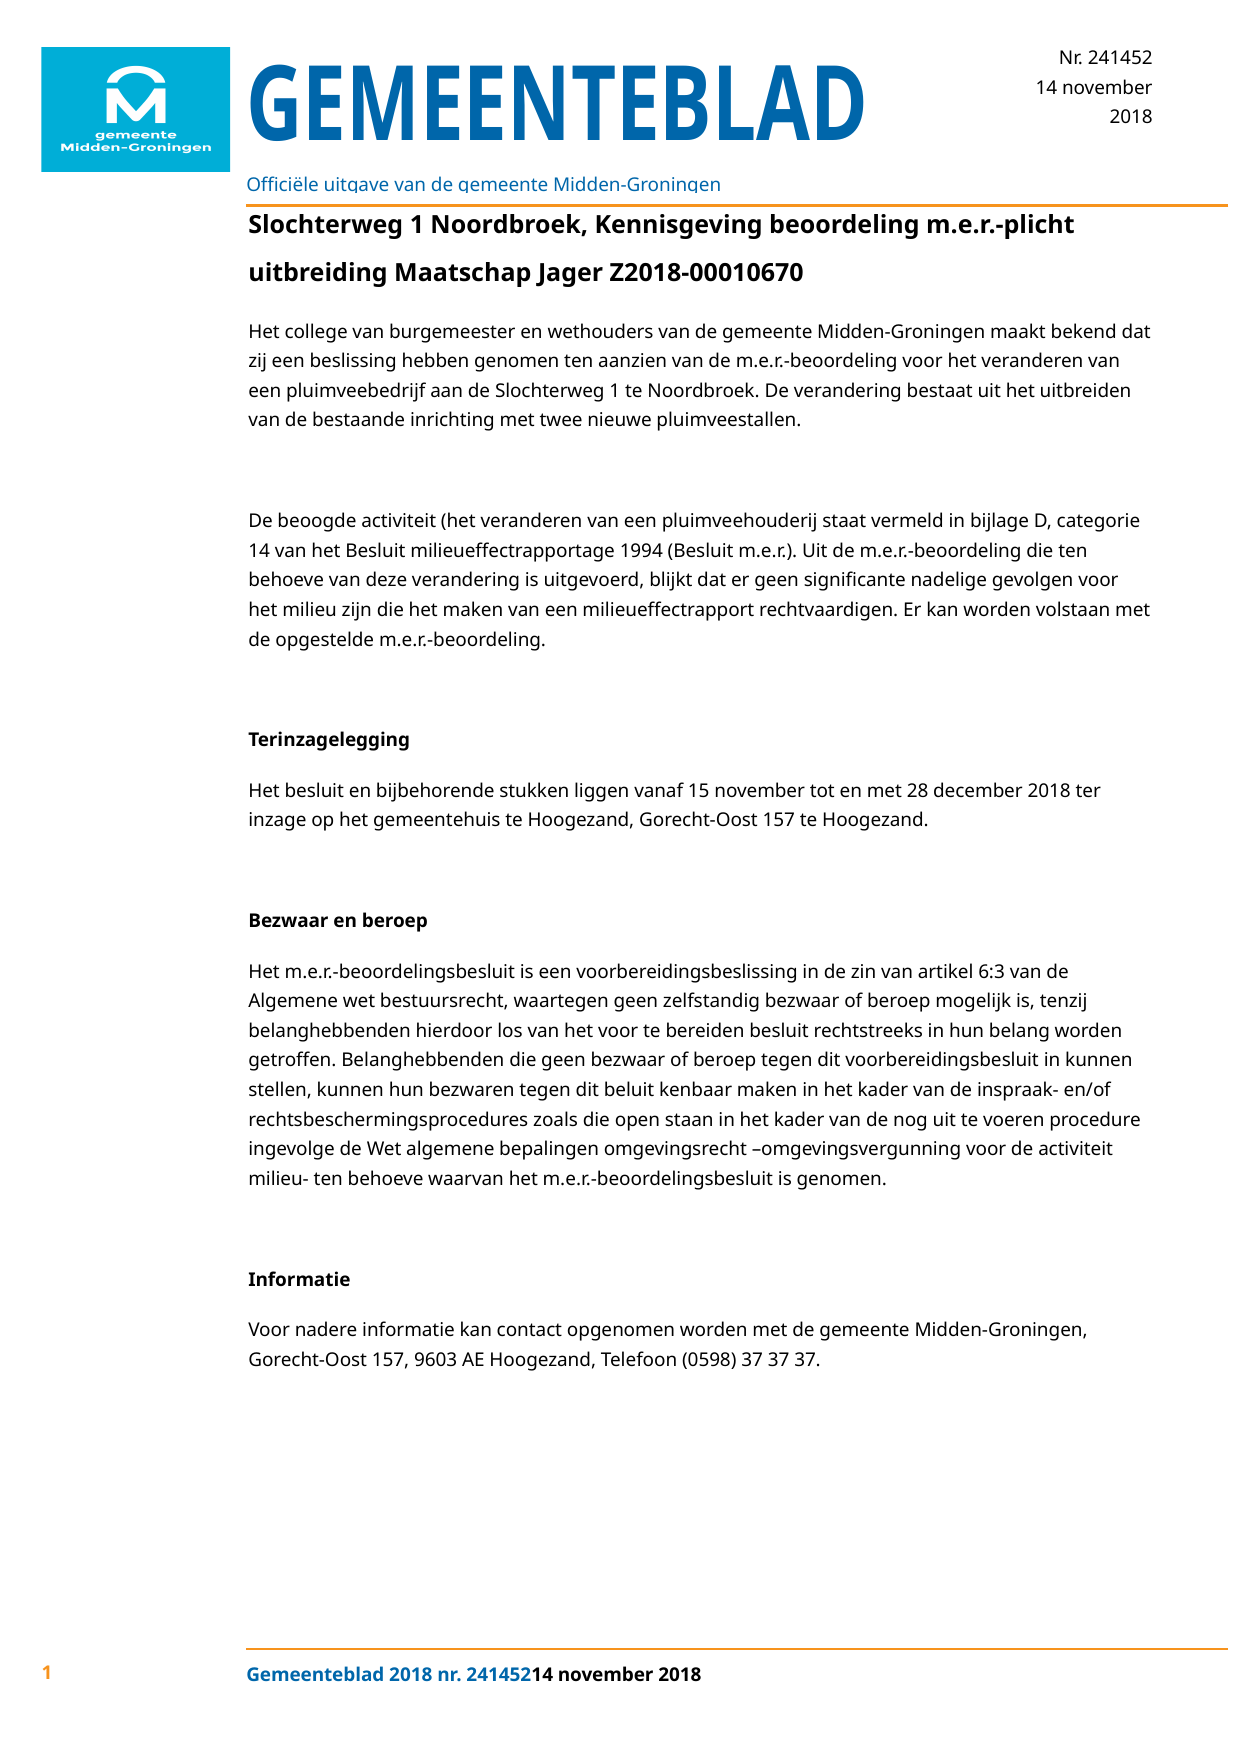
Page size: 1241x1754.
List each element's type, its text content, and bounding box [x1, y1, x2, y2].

text Het m.e.r.-beoordelingsbesluit is een voorbereidingsbeslissing in de zin van artikel 6:3 van de Algemene wet bestuursrecht, waartegen geen zelfstandig bezwaar of beroep mogelijk is, tenzij belanghebbenden hierdoor los van het voor te bereiden besluit rechtstreeks in hun belang worden getroffen. Belanghebbenden die geen bezwaar of beroep tegen dit voorbereidingsbesluit in kunnen stellen, kunnen hun bezwaren tegen dit beluit kenbaar maken in het kader van de inspraak- en/of rechtsbeschermingsprocedures zoals die open staan in het kader van de nog uit te voeren procedure ingevolge de Wet algemene bepalingen omgevingsrecht –omgevingsvergunning voor de activiteit milieu- ten behoeve waarvan het m.e.r.-beoordelingsbesluit is genomen. [248, 958, 1152, 1191]
text Terinzagelegging [248, 727, 1152, 752]
text Informatie [248, 1266, 1152, 1292]
text Slochterweg 1 Noordbroek, Kennisgeving beoordeling m.e.r.-plicht uitbreiding Maatschap Jager Z2018-00010670 [248, 207, 1152, 288]
picture [107, 89, 165, 122]
text De beoogde activiteit (het veranderen van een pluimveehouderij staat vermeld in bijlage D, categorie 14 van het Besluit milieueffectrapportage 1994 (Besluit m.e.r.). Uit de m.e.r.-beoordeling die ten behoeve van deze verandering is uitgevoerd, blijkt dat er geen significante nadelige gevolgen voor het milieu zijn die het maken van een milieueffectrapport rechtvaardigen. Er kan worden volstaan met de opgestelde m.e.r.-beoordeling. [248, 507, 1152, 652]
picture [108, 66, 164, 82]
picture [184, 146, 190, 153]
text Voor nadere informatie kan contact opgenomen worden met de gemeente Midden-Groningen, Gorecht-Oost 157, 9603 AE Hoogezand, Telefoon (0598) 37 37 37. [248, 1316, 1152, 1372]
text Bezwaar en beroep [248, 907, 1152, 933]
text Het besluit en bijbehorende stukken liggen vanaf 15 november tot en met 28 december 2018 ter inzage op het gemeentehuis te Hoogezand, Gorecht-Oost 157 te Hoogezand. [248, 777, 1152, 832]
text Het college van burgemeester en wethouders van de gemeente Midden-Groningen maakt bekend dat zij een beslissing hebben genomen ten aanzien van de m.e.r.-beoordeling voor het veranderen van een pluimveebedrijf aan de Slochterweg 1 te Noordbroek. De verandering bestaat uit het uitbreiden van de bestaande inrichting met twee nieuwe pluimveestallen. [248, 318, 1152, 432]
